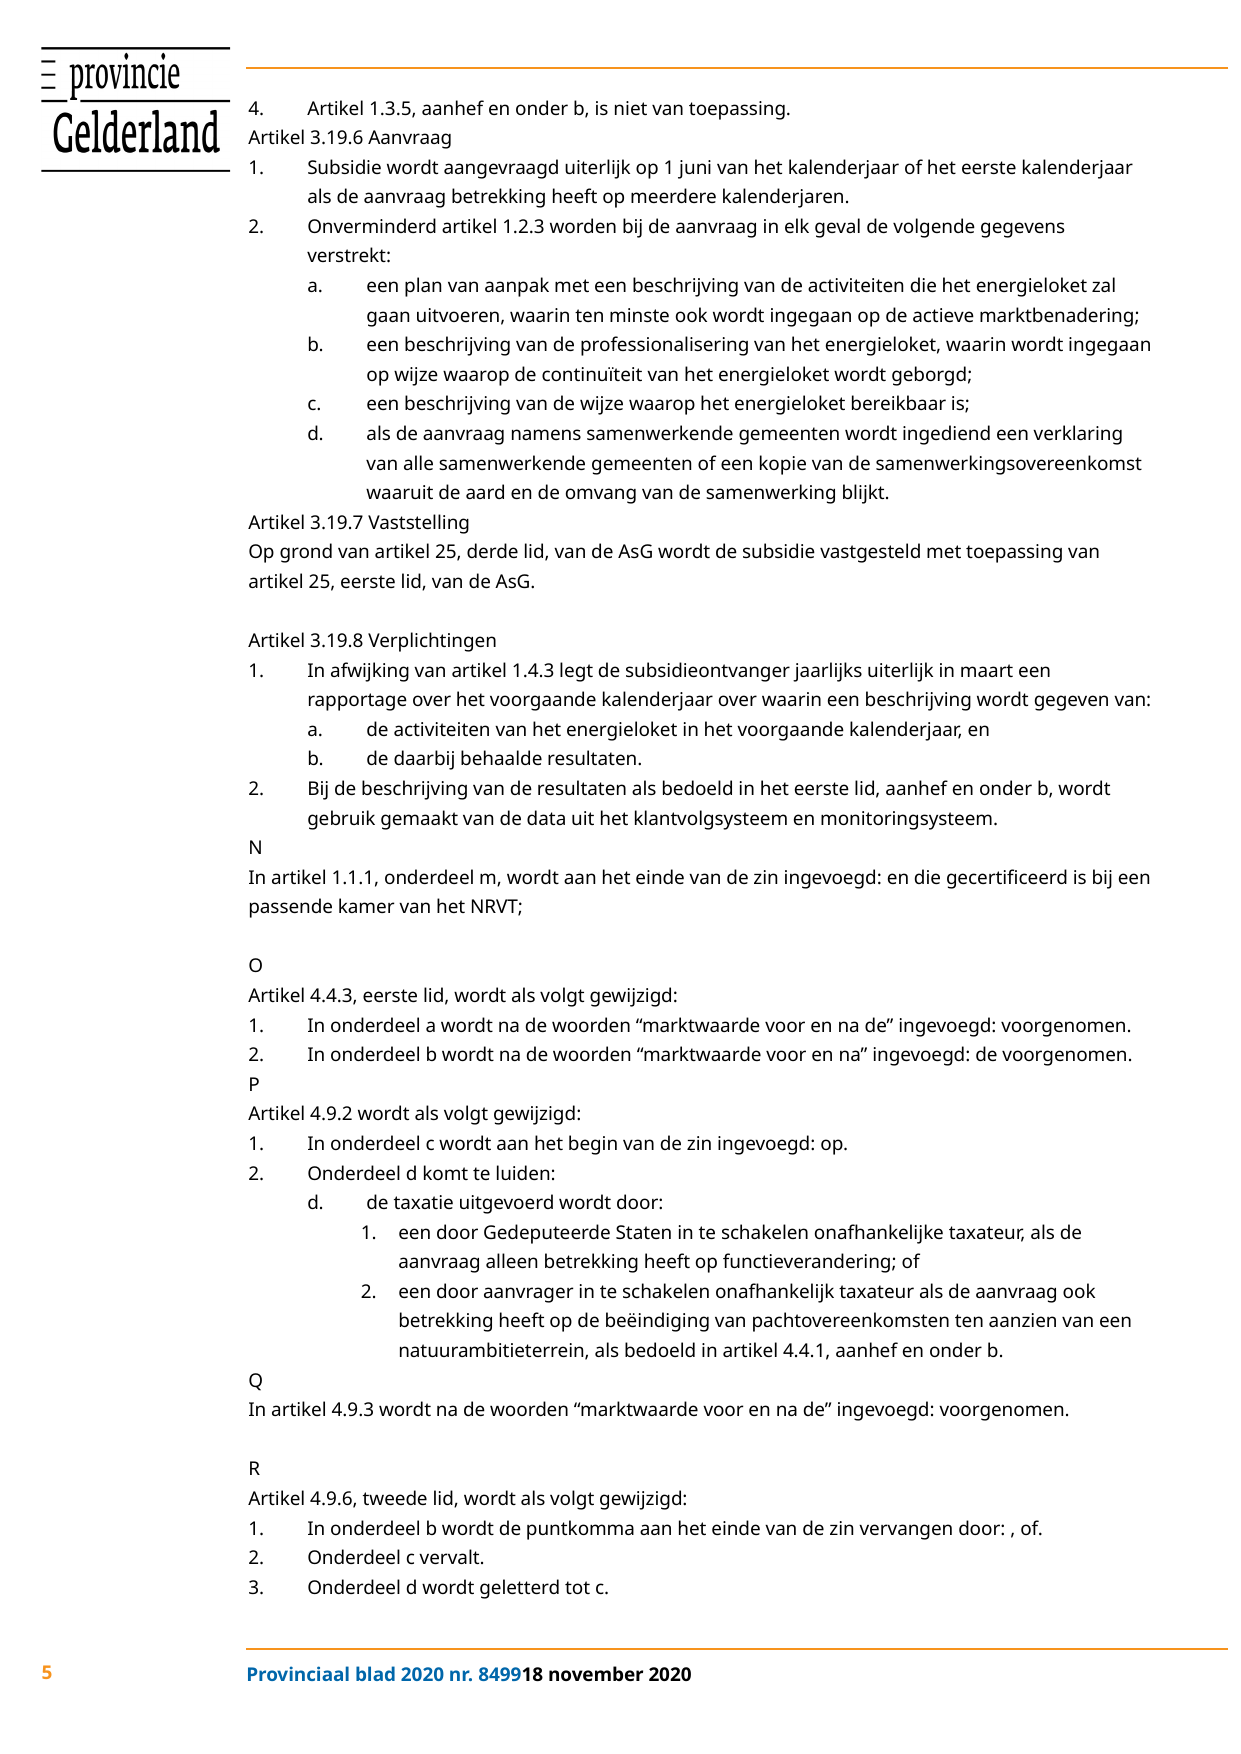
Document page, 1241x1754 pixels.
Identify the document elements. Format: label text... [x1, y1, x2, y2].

list In onderdeel b wordt de puntkomma aan het einde van de zin vervangen door: , of. [248, 1515, 1152, 1541]
text In artikel 1.1.1, onderdeel m, wordt aan het einde van de zin ingevoegd: en die gecertificeerd is bij een passende kamer van het NRVT; [248, 864, 1152, 919]
list In afwijking van artikel 1.4.3 legt de subsidieontvanger jaarlijks uiterlijk in maart een rapportage over het voorgaande kalenderjaar over waarin een beschrijving wordt gegeven van: [248, 657, 1152, 712]
picture [41, 47, 231, 172]
list Onderdeel c vervalt. [248, 1544, 1152, 1570]
list In onderdeel b wordt na de woorden “marktwaarde voor en na” ingevoegd: de voorgenomen. [248, 1041, 1152, 1067]
list een door Gedeputeerde Staten in te schakelen onafhankelijke taxateur, als de aanvraag alleen betrekking heeft op functieverandering; of [361, 1219, 1152, 1274]
list een beschrijving van de professionalisering van het energieloket, waarin wordt ingegaan op wijze waarop de continuïteit van het energieloket wordt geborgd; [307, 331, 1152, 387]
text R [248, 1456, 1152, 1481]
text Q [248, 1367, 1152, 1393]
text Artikel 3.19.8 Verplichtingen [248, 627, 1152, 653]
list de daarbij behaalde resultaten. [307, 746, 1152, 771]
text Op grond van artikel 25, derde lid, van de AsG wordt de subsidie vastgesteld met toepassing van artikel 25, eerste lid, van de AsG. [248, 538, 1152, 594]
list als de aanvraag namens samenwerkende gemeenten wordt ingediend een verklaring van alle samenwerkende gemeenten of een kopie van de samenwerkingsovereenkomst waaruit de aard en de omvang van de samenwerking blijkt. [307, 420, 1152, 505]
list een beschrijving van de wijze waarop het energieloket bereikbaar is; [307, 391, 1152, 416]
list Onderdeel d wordt geletterd tot c. [248, 1574, 1152, 1600]
list de taxatie uitgevoerd wordt door: [307, 1189, 1152, 1215]
list de activiteiten van het energieloket in het voorgaande kalenderjaar, en [307, 716, 1152, 742]
text In artikel 4.9.3 wordt na de woorden “marktwaarde voor en na de” ingevoegd: voorgenomen. [248, 1396, 1152, 1422]
text Artikel 3.19.7 Vaststelling [248, 509, 1152, 535]
list In onderdeel a wordt na de woorden “marktwaarde voor en na de” ingevoegd: voorgenomen. [248, 1012, 1152, 1038]
list Onderdeel d komt te luiden: [248, 1160, 1152, 1186]
list In onderdeel c wordt aan het begin van de zin ingevoegd: op. [248, 1130, 1152, 1156]
list Artikel 1.3.5, aanhef en onder b, is niet van toepassing. [248, 95, 1152, 121]
list Bij de beschrijving van de resultaten als bedoeld in het eerste lid, aanhef en onder b, wordt gebruik gemaakt van de data uit het klantvolgsysteem en monitoringsysteem. [248, 775, 1152, 831]
text Artikel 4.9.2 wordt als volgt gewijzigd: [248, 1101, 1152, 1126]
list een plan van aanpak met een beschrijving van de activiteiten die het energieloket zal gaan uitvoeren, waarin ten minste ook wordt ingegaan op de actieve marktbenadering; [307, 272, 1152, 328]
list een door aanvrager in te schakelen onafhankelijk taxateur als de aanvraag ook betrekking heeft op de beëindiging van pachtovereenkomsten ten aanzien van een natuurambitieterrein, als bedoeld in artikel 4.4.1, aanhef en onder b. [361, 1278, 1152, 1363]
text O [248, 953, 1152, 978]
list Subsidie wordt aangevraagd uiterlijk op 1 juni van het kalenderjaar of het eerste kalenderjaar als de aanvraag betrekking heeft op meerdere kalenderjaren. [248, 154, 1152, 209]
text Artikel 4.9.6, tweede lid, wordt als volgt gewijzigd: [248, 1485, 1152, 1511]
text Artikel 4.4.3, eerste lid, wordt als volgt gewijzigd: [248, 982, 1152, 1008]
text Artikel 3.19.6 Aanvraag [248, 124, 1152, 150]
text P [248, 1071, 1152, 1097]
text N [248, 834, 1152, 860]
list Onverminderd artikel 1.2.3 worden bij de aanvraag in elk geval de volgende gegevens verstrekt: [248, 213, 1152, 268]
